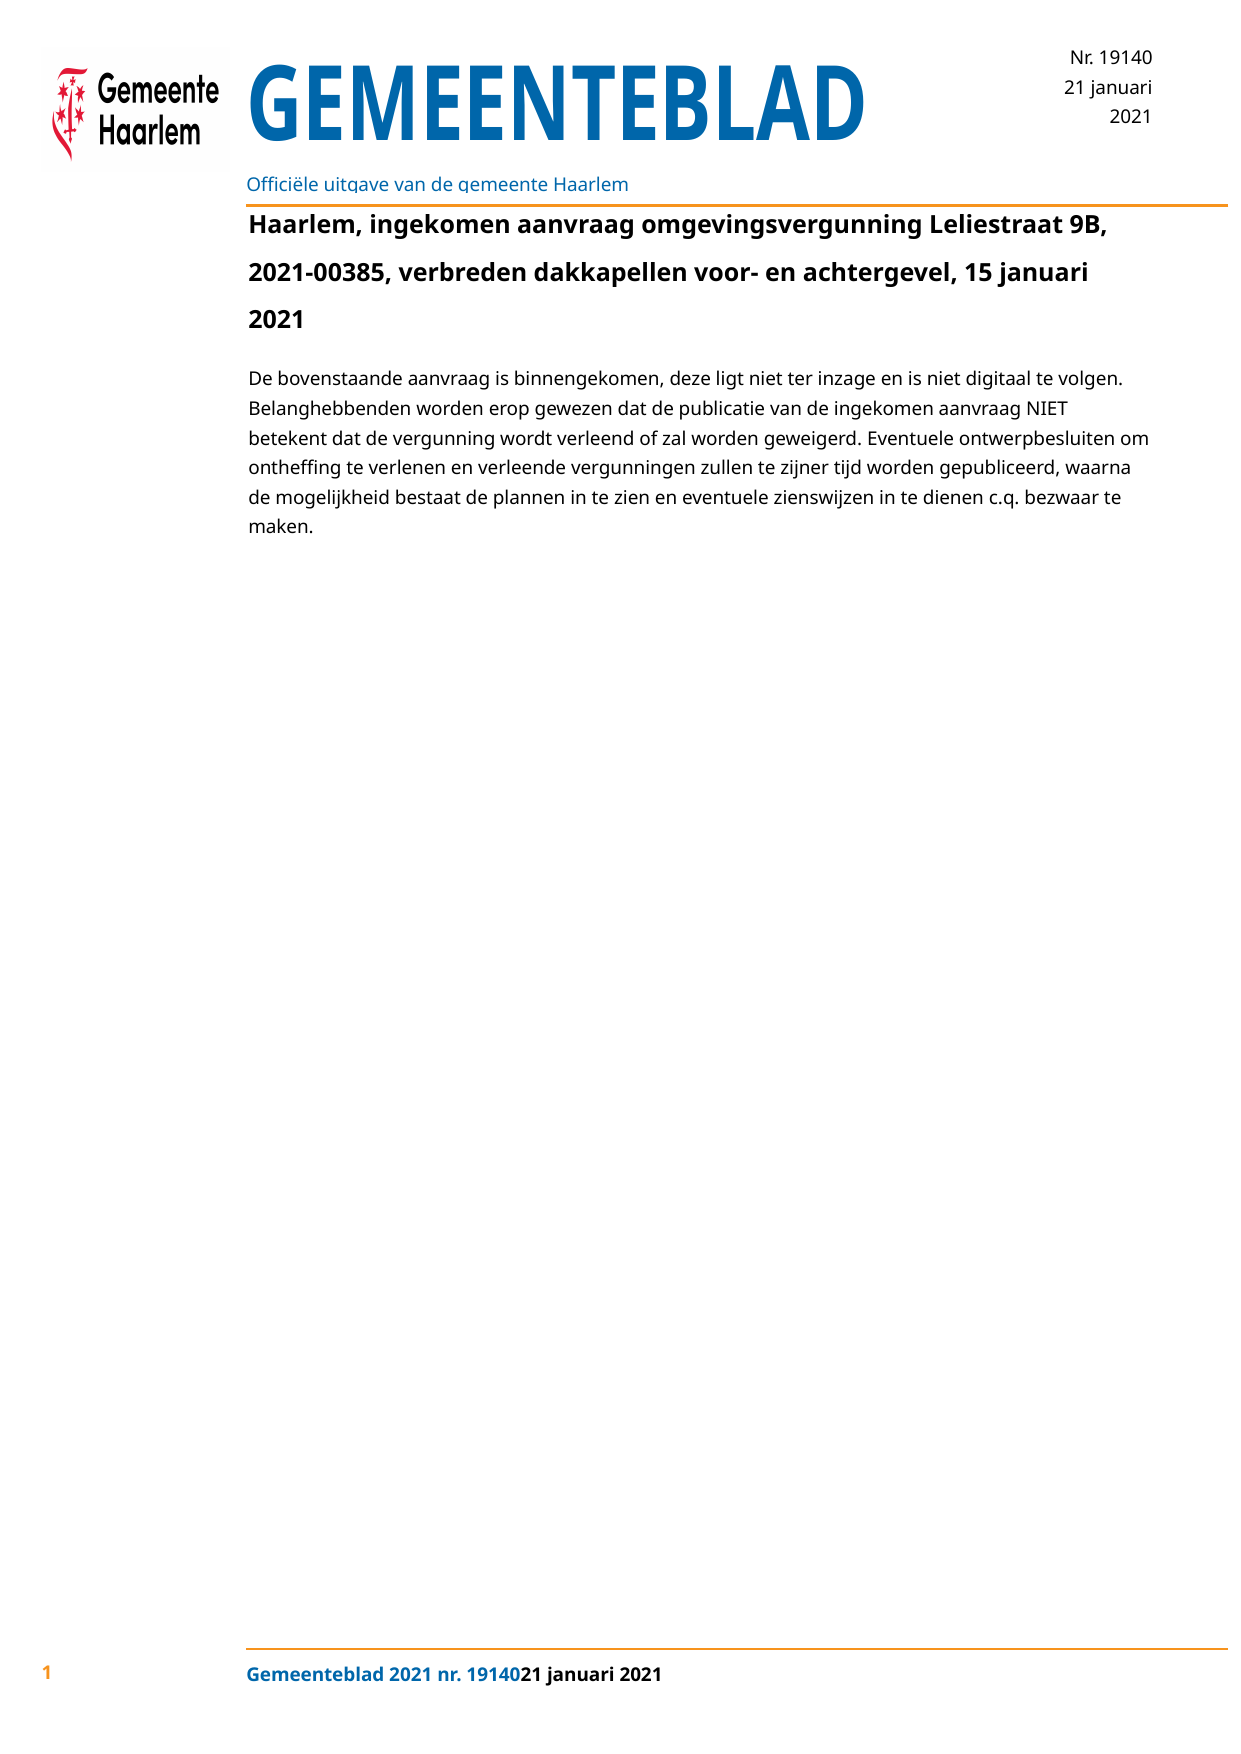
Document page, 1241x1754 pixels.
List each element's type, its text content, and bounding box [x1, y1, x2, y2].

text De bovenstaande aanvraag is binnengekomen, deze ligt niet ter inzage en is niet digitaal te volgen. Belanghebbenden worden erop gewezen dat de publicatie van de ingekomen aanvraag NIET betekent dat de vergunning wordt verleend of zal worden geweigerd. Eventuele ontwerpbesluiten om ontheffing te verlenen en verleende vergunningen zullen te zijner tijd worden gepubliceerd, waarna de mogelijkheid bestaat de plannen in te zien en eventuele zienswijzen in te dienen c.q. bezwaar te maken. [248, 366, 1152, 539]
picture [41, 47, 231, 172]
text Haarlem, ingekomen aanvraag omgevingsvergunning Leliestraat 9B, 2021-00385, verbreden dakkapellen voor- en achtergevel, 15 januari 2021 [248, 207, 1152, 336]
